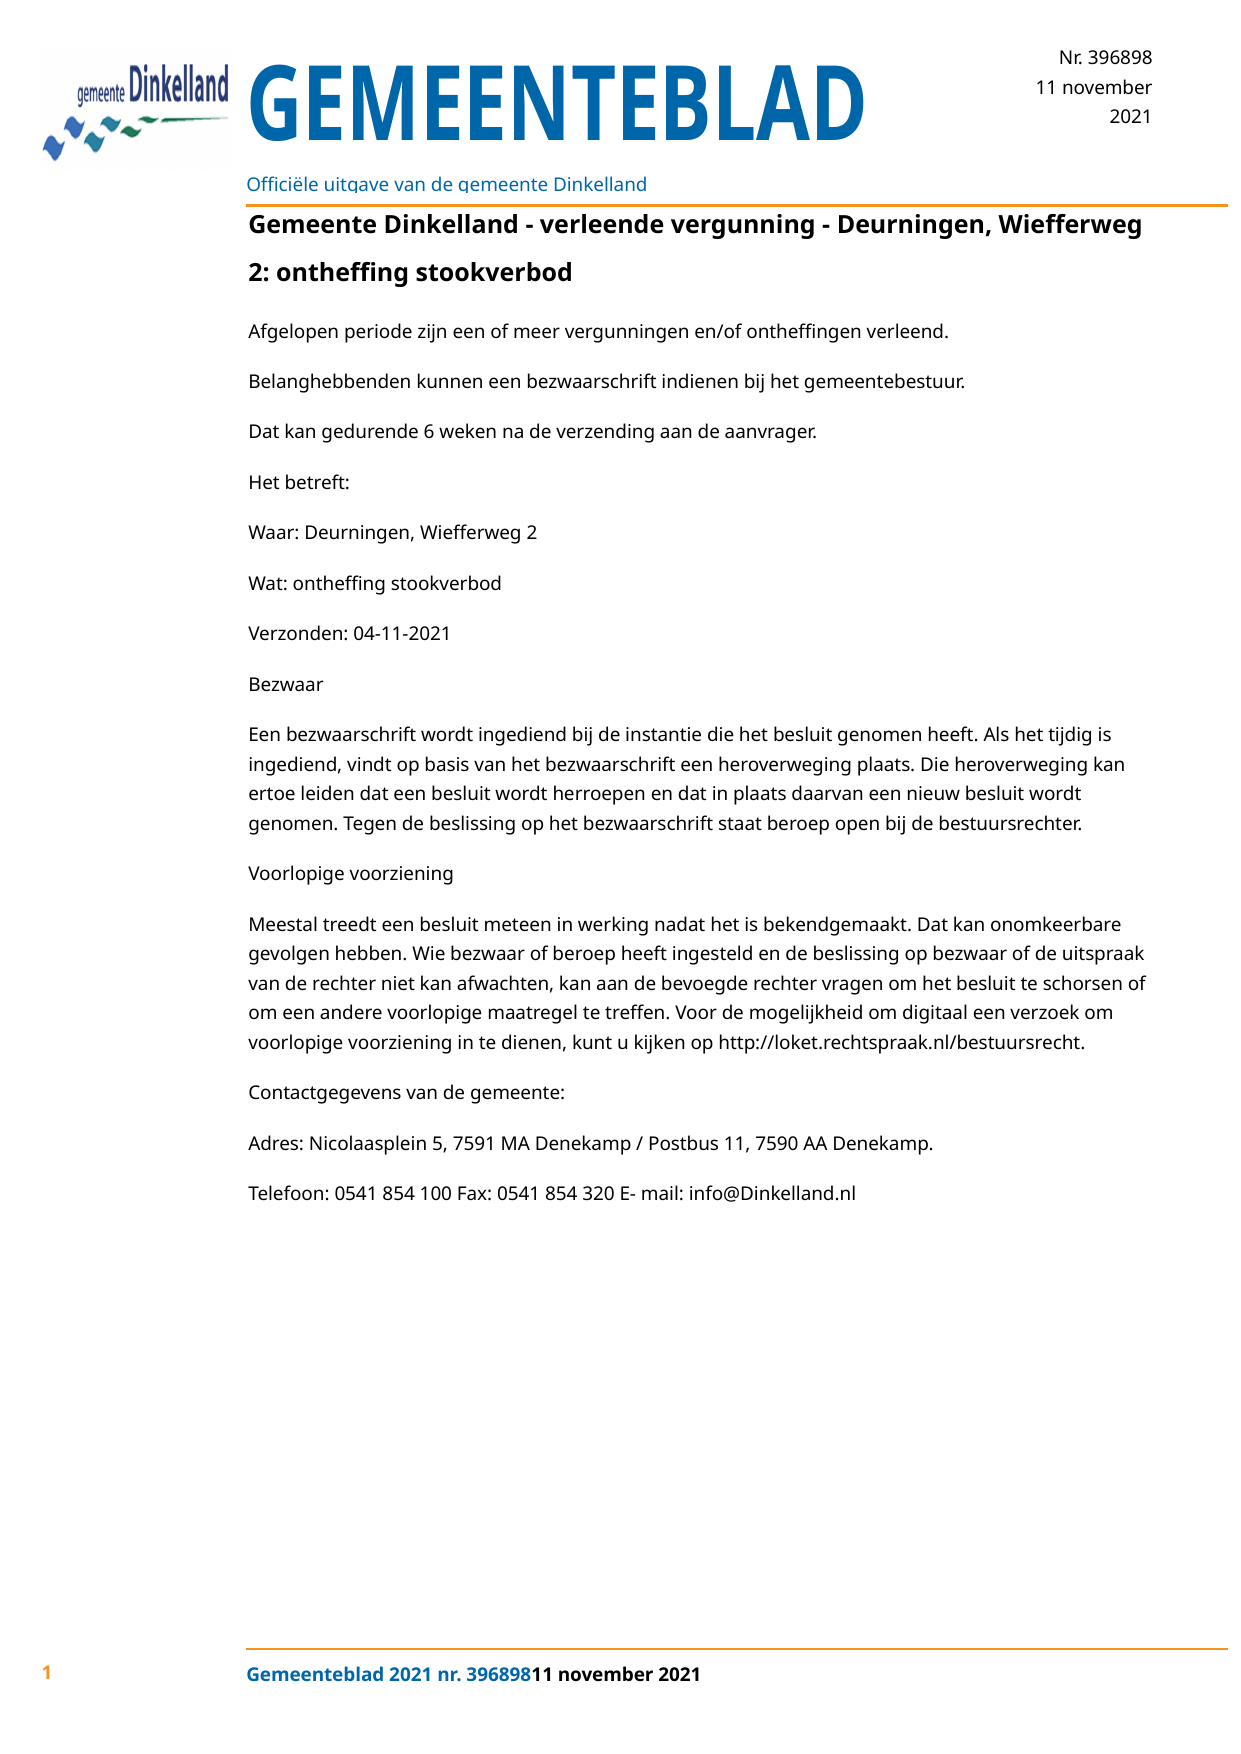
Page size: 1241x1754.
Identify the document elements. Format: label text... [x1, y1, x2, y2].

text Verzonden: 04-11-2021 [248, 620, 1152, 646]
text Belanghebbenden kunnen een bezwaarschrift indienen bij het gemeentebestuur. [248, 368, 1152, 394]
text Voorlopige voorziening [248, 860, 1152, 886]
text Wat: ontheffing stookverbod [248, 570, 1152, 596]
text Adres: Nicolaasplein 5, 7591 MA Denekamp / Postbus 11, 7590 AA Denekamp. [248, 1130, 1152, 1156]
text Waar: Deurningen, Wiefferweg 2 [248, 519, 1152, 545]
picture [41, 47, 231, 172]
text Contactgegevens van de gemeente: [248, 1079, 1152, 1105]
text Gemeente Dinkelland - verleende vergunning - Deurningen, Wiefferweg 2: ontheffing stookverbod [248, 207, 1152, 288]
text Het betreft: [248, 469, 1152, 495]
text Telefoon: 0541 854 100 Fax: 0541 854 320 E- mail: info@Dinkelland.nl [248, 1180, 1152, 1206]
text Bezwaar [248, 671, 1152, 697]
text Dat kan gedurende 6 weken na de verzending aan de aanvrager. [248, 419, 1152, 444]
text Een bezwaarschrift wordt ingediend bij de instantie die het besluit genomen heeft. Als het tijdig is ingediend, vindt op basis van het bezwaarschrift een heroverweging plaats. Die heroverweging kan ertoe leiden dat een besluit wordt herroepen en dat in plaats daarvan een nieuw besluit wordt genomen. Tegen de beslissing op het bezwaarschrift staat beroep open bij de bestuursrechter. [248, 721, 1152, 836]
text Afgelopen periode zijn een of meer vergunningen en/of ontheffingen verleend. [248, 318, 1152, 344]
text Meestal treedt een besluit meteen in werking nadat het is bekendgemaakt. Dat kan onomkeerbare gevolgen hebben. Wie bezwaar of beroep heeft ingesteld en de beslissing op bezwaar of de uitspraak van de rechter niet kan afwachten, kan aan de bevoegde rechter vragen om het besluit te schorsen of om een andere voorlopige maatregel te treffen. Voor de mogelijkheid om digitaal een verzoek om voorlopige voorziening in te dienen, kunt u kijken op http://loket.rechtspraak.nl/bestuursrecht. [248, 911, 1152, 1055]
